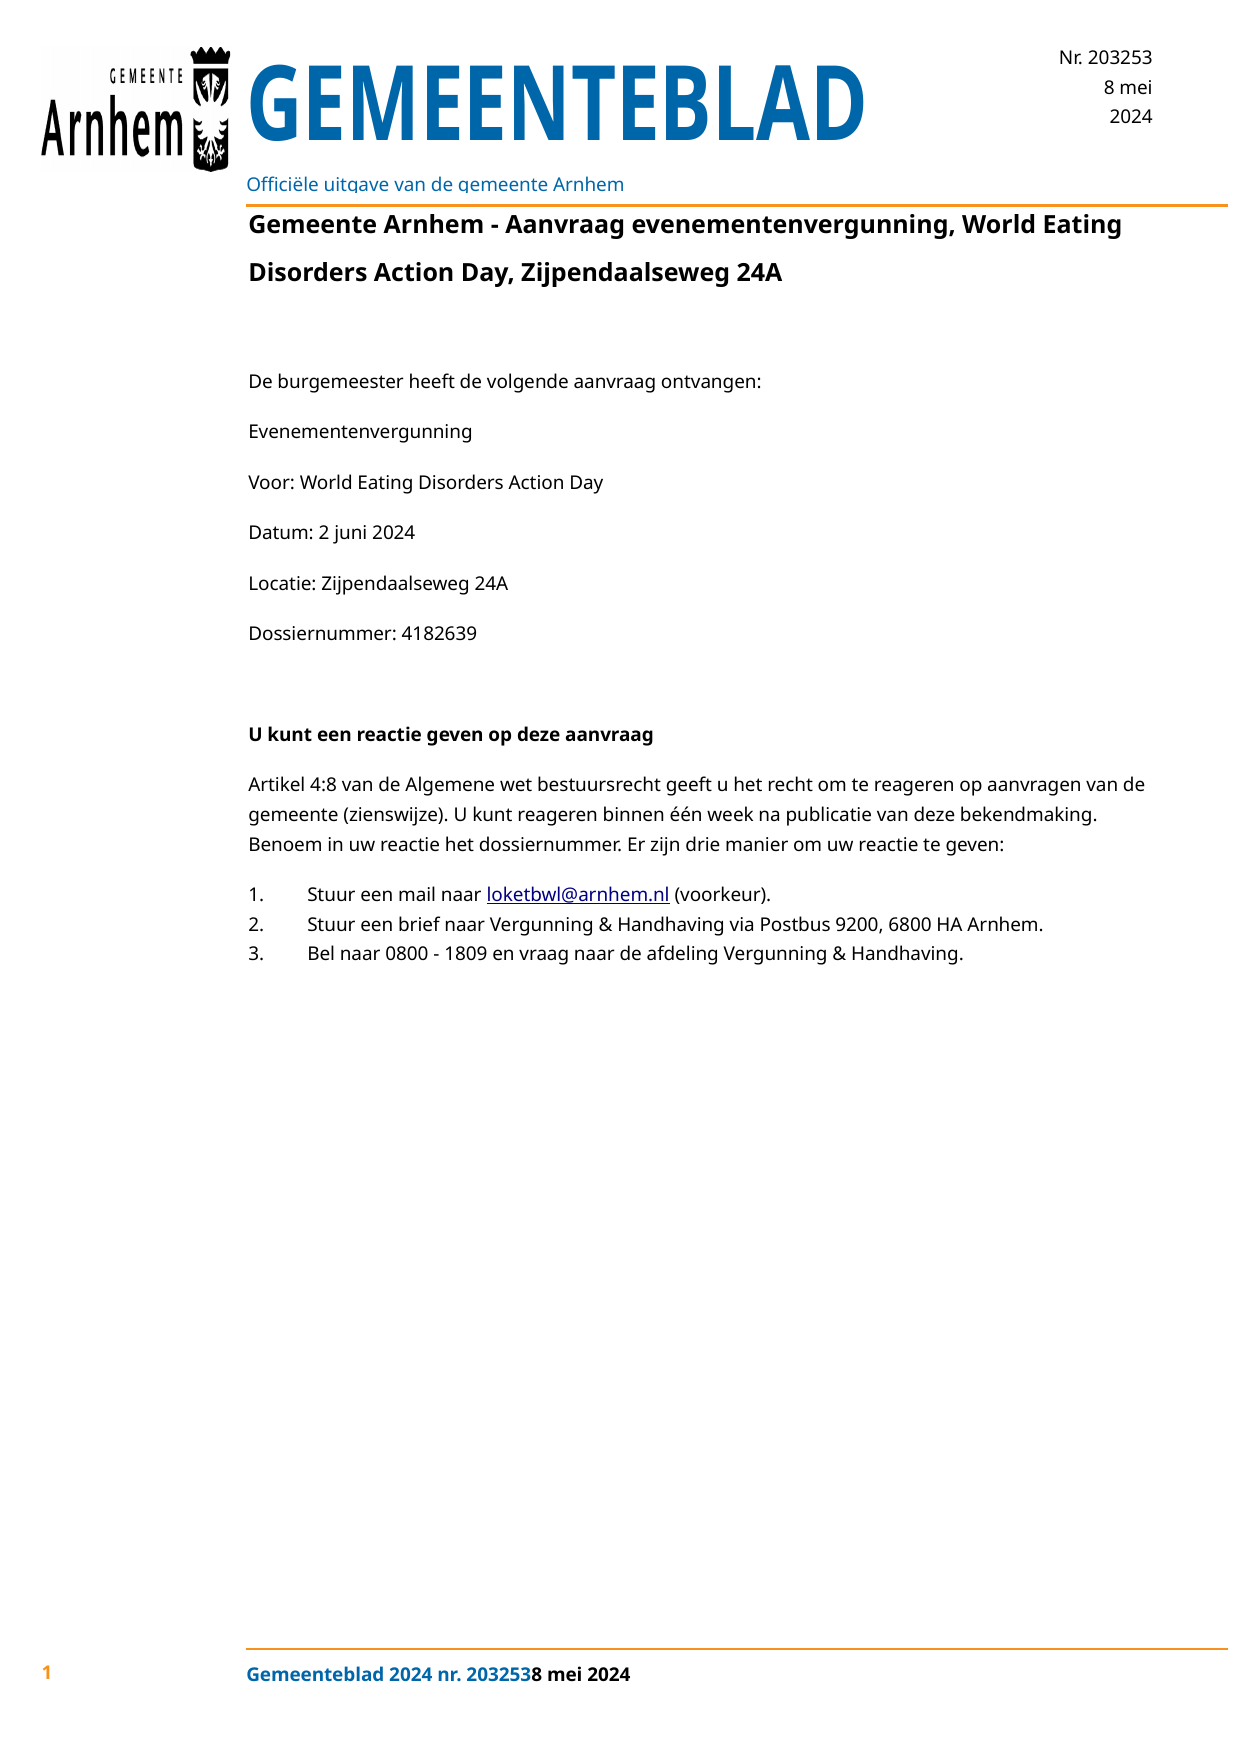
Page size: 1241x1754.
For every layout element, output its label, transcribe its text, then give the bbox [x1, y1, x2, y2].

list Stuur een brief naar Vergunning & Handhaving via Postbus 9200, 6800 HA Arnhem. [248, 911, 1152, 937]
list Stuur een mail naar loketbwl@arnhem.nl (voorkeur). [248, 881, 1152, 907]
text Locatie: Zijpendaalseweg 24A [248, 570, 1152, 596]
text Dossiernummer: 4182639 [248, 620, 1152, 646]
text Datum: 2 juni 2024 [248, 519, 1152, 545]
text De burgemeester heeft de volgende aanvraag ontvangen: [248, 368, 1152, 394]
text U kunt een reactie geven op deze aanvraag [248, 721, 1152, 747]
list Bel naar 0800 - 1809 en vraag naar de afdeling Vergunning & Handhaving. [248, 940, 1152, 966]
picture [41, 47, 231, 172]
text Evenementenvergunning [248, 419, 1152, 444]
text Voor: World Eating Disorders Action Day [248, 469, 1152, 495]
text Artikel 4:8 van de Algemene wet bestuursrecht geeft u het recht om te reageren op aanvragen van de gemeente (zienswijze). U kunt reageren binnen één week na publicatie van deze bekendmaking. Benoem in uw reactie het dossiernummer. Er zijn drie manier om uw reactie te geven: [248, 772, 1152, 857]
text Gemeente Arnhem - Aanvraag evenementenvergunning, World Eating Disorders Action Day, Zijpendaalseweg 24A [248, 207, 1152, 288]
